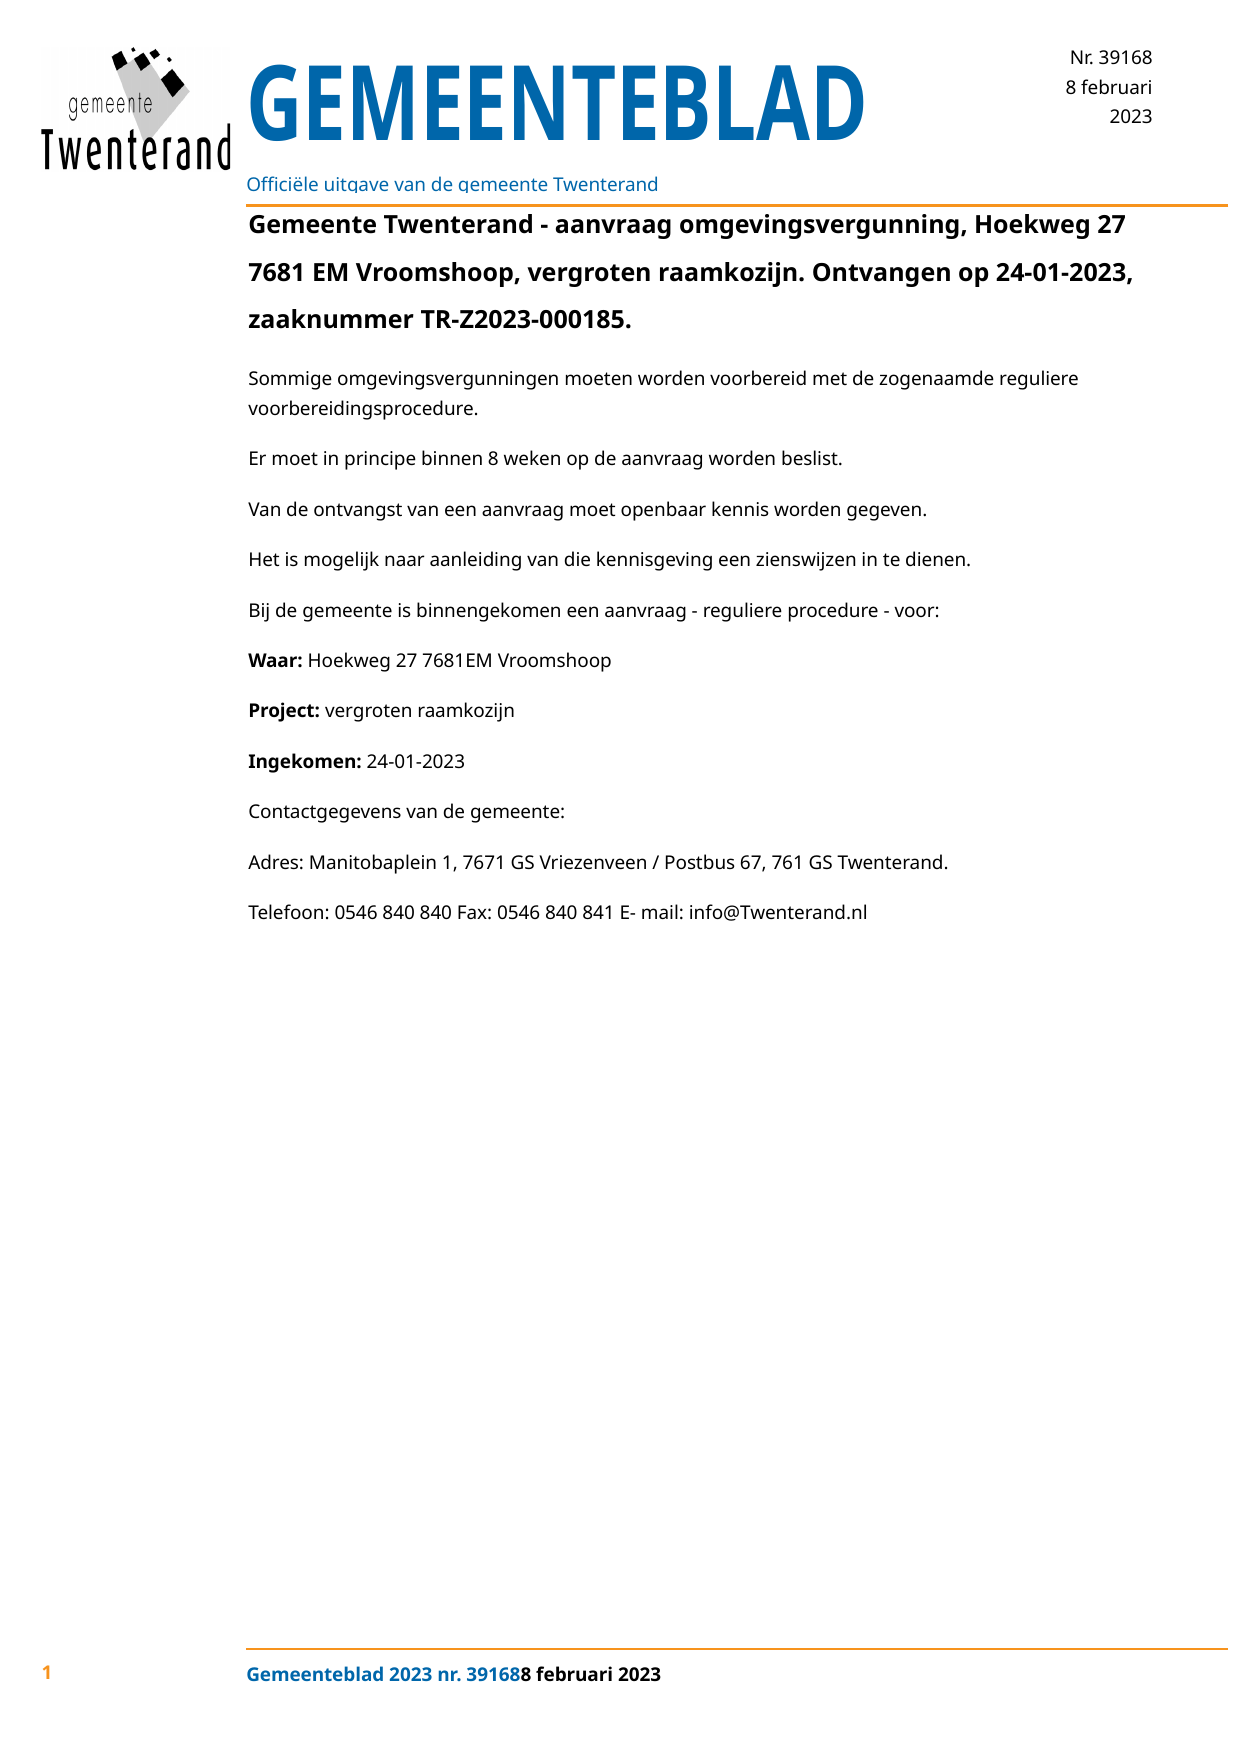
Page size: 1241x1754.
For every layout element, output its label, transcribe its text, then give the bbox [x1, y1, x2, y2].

text Sommige omgevingsvergunningen moeten worden voorbereid met de zogenaamde reguliere voorbereidingsprocedure. [248, 366, 1152, 421]
text Gemeente Twenterand - aanvraag omgevingsvergunning, Hoekweg 27 7681 EM Vroomshoop, vergroten raamkozijn. Ontvangen op 24-01-2023, zaaknummer TR-Z2023-000185. [248, 207, 1152, 336]
text Telefoon: 0546 840 840 Fax: 0546 840 841 E- mail: info@Twenterand.nl [248, 899, 1152, 925]
text Van de ontvangst van een aanvraag moet openbaar kennis worden gegeven. [248, 496, 1152, 522]
picture [41, 47, 231, 172]
text Bij de gemeente is binnengekomen een aanvraag - reguliere procedure - voor: [248, 597, 1152, 622]
text Ingekomen: 24-01-2023 [248, 748, 1152, 774]
text Het is mogelijk naar aanleiding van die kennisgeving een zienswijzen in te dienen. [248, 546, 1152, 572]
text Project: vergroten raamkozijn [248, 698, 1152, 723]
text Adres: Manitobaplein 1, 7671 GS Vriezenveen / Postbus 67, 761 GS Twenterand. [248, 849, 1152, 874]
text Waar: Hoekweg 27 7681EM Vroomshoop [248, 647, 1152, 673]
text Contactgegevens van de gemeente: [248, 798, 1152, 824]
text Er moet in principe binnen 8 weken op de aanvraag worden beslist. [248, 446, 1152, 471]
